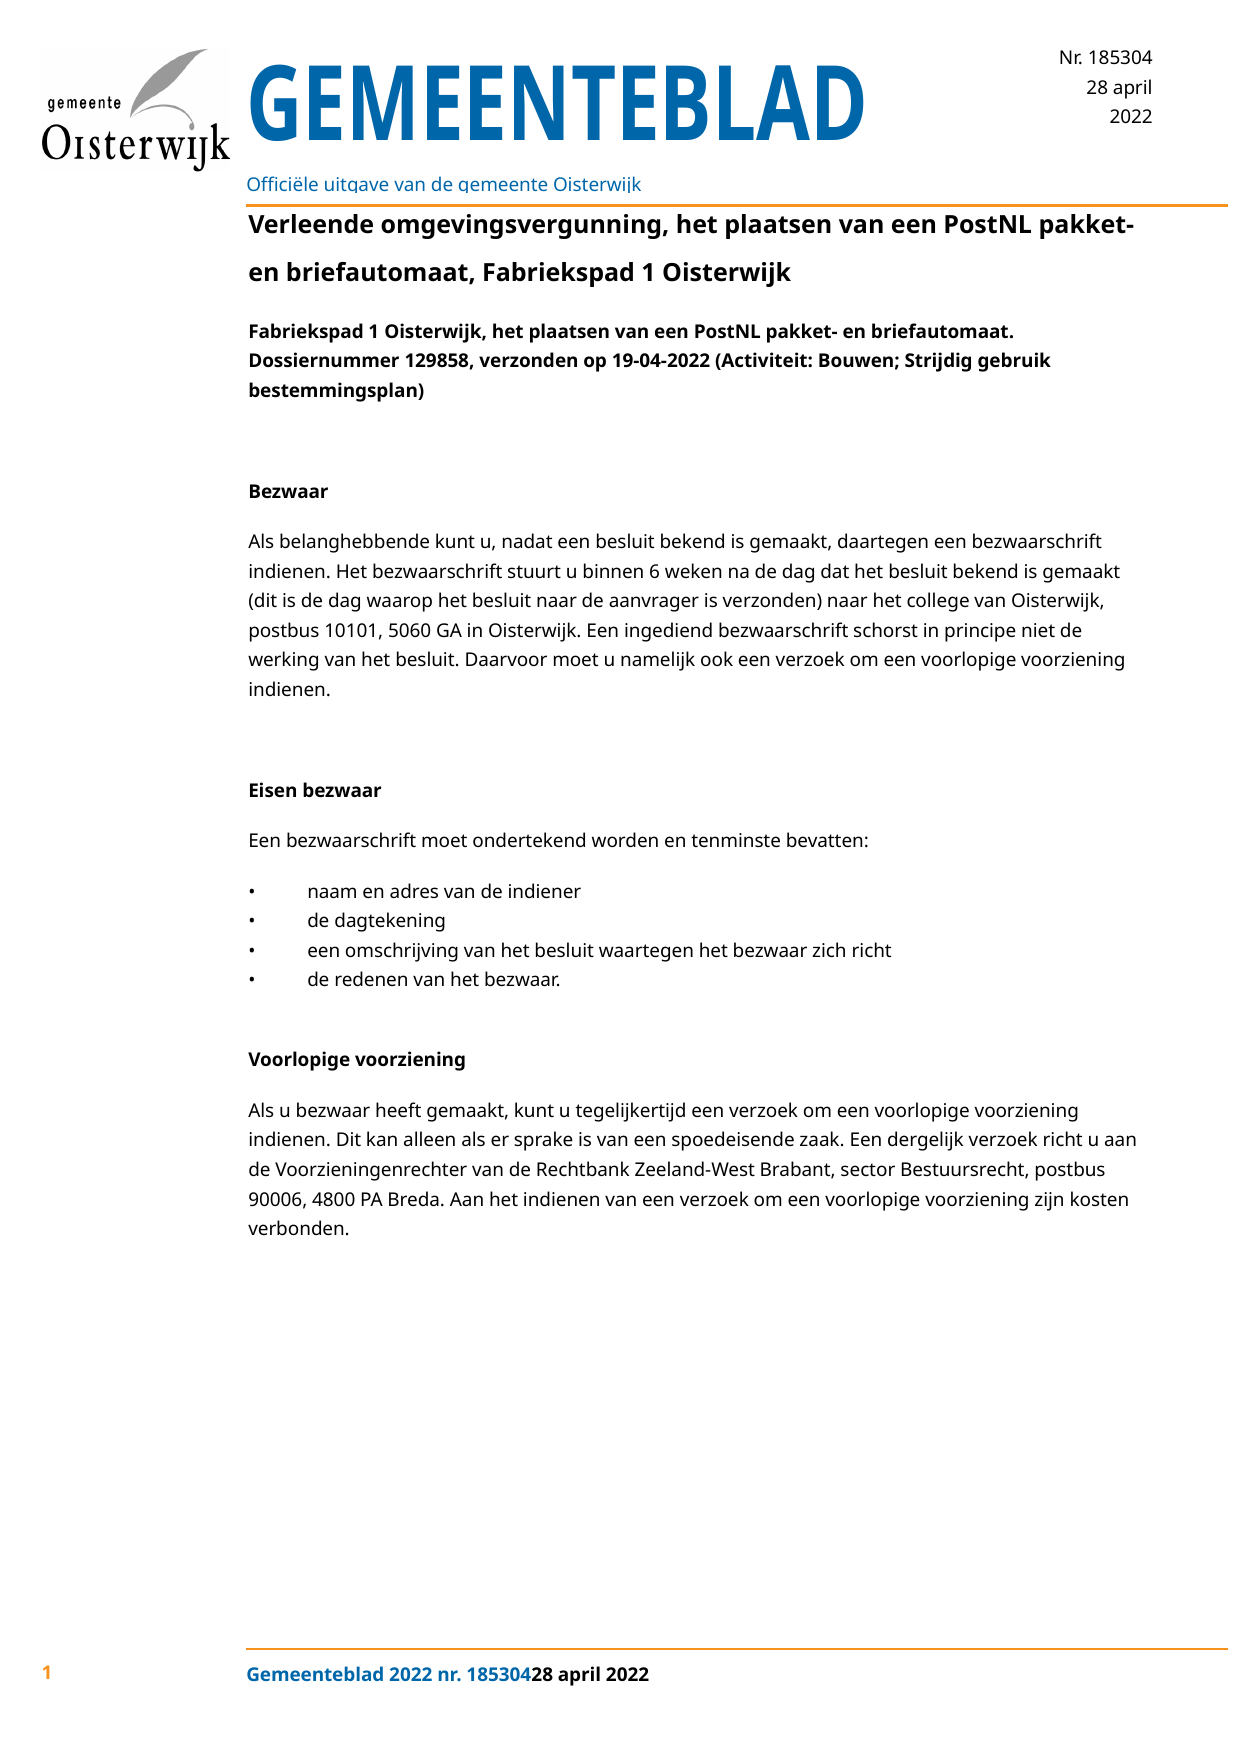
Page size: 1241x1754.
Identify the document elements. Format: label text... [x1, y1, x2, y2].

list de dagtekening [248, 907, 1152, 933]
text Bezwaar [248, 478, 1152, 504]
text Als u bezwaar heeft gemaakt, kunt u tegelijkertijd een verzoek om een voorlopige voorziening indienen. Dit kan alleen als er sprake is van een spoedeisende zaak. Een dergelijk verzoek richt u aan de Voorzieningenrechter van de Rechtbank Zeeland-West Brabant, sector Bestuursrecht, postbus 90006, 4800 PA Breda. Aan het indienen van een verzoek om een voorlopige voorziening zijn kosten verbonden. [248, 1097, 1152, 1241]
list naam en adres van de indiener [248, 878, 1152, 904]
list een omschrijving van het besluit waartegen het bezwaar zich richt [248, 937, 1152, 963]
text Eisen bezwaar [248, 777, 1152, 803]
picture [41, 47, 231, 172]
text Als belanghebbende kunt u, nadat een besluit bekend is gemaakt, daartegen een bezwaarschrift indienen. Het bezwaarschrift stuurt u binnen 6 weken na de dag dat het besluit bekend is gemaakt (dit is de dag waarop het besluit naar de aanvrager is verzonden) naar het college van Oisterwijk, postbus 10101, 5060 GA in Oisterwijk. Een ingediend bezwaarschrift schorst in principe niet de werking van het besluit. Daarvoor moet u namelijk ook een verzoek om een voorlopige voorziening indienen. [248, 528, 1152, 702]
text Verleende omgevingsvergunning, het plaatsen van een PostNL pakket- en briefautomaat, Fabriekspad 1 Oisterwijk [248, 207, 1152, 288]
list de redenen van het bezwaar. [248, 967, 1152, 992]
text Voorlopige voorziening [248, 1047, 1152, 1072]
text Een bezwaarschrift moet ondertekend worden en tenminste bevatten: [248, 827, 1152, 853]
text Fabriekspad 1 Oisterwijk, het plaatsen van een PostNL pakket- en briefautomaat. Dossiernummer 129858, verzonden op 19-04-2022 (Activiteit: Bouwen; Strijdig gebruik bestemmingsplan) [248, 318, 1152, 403]
